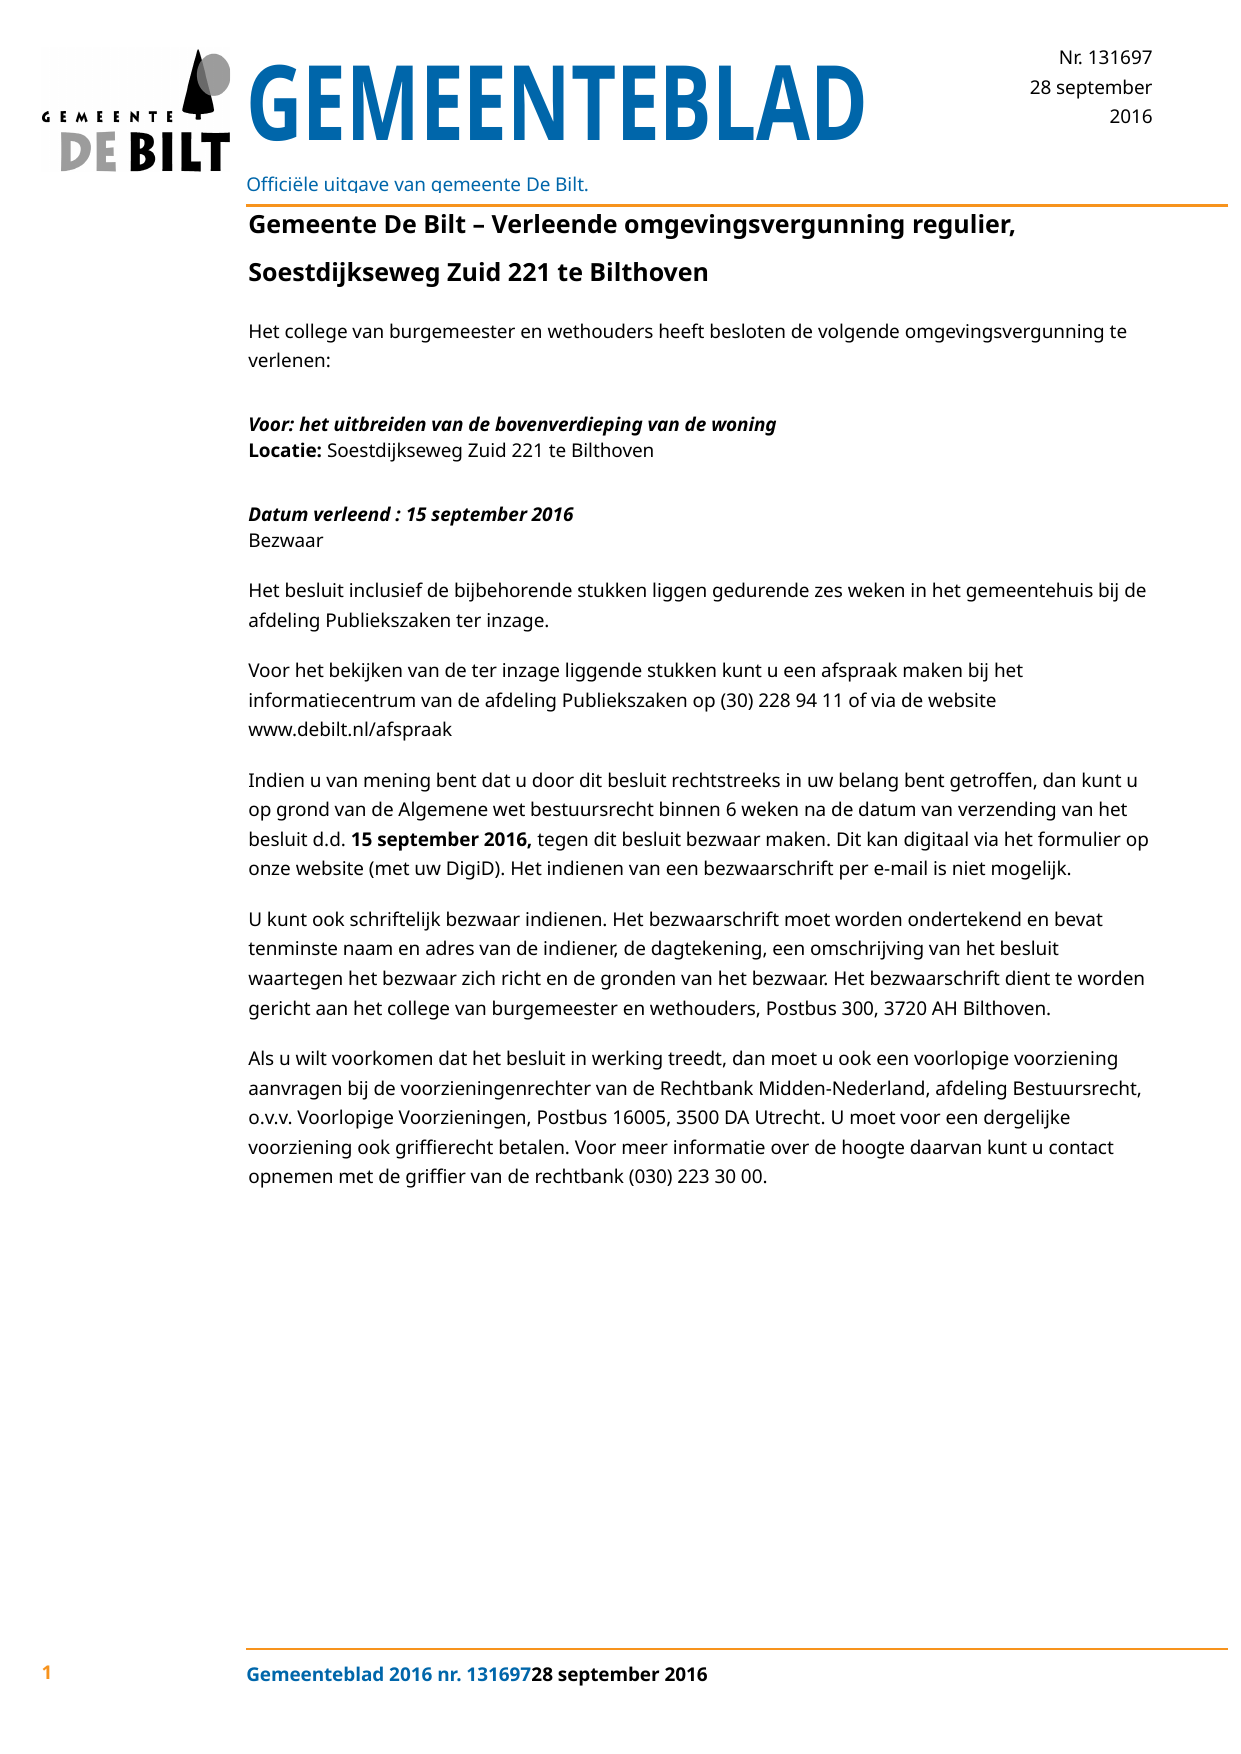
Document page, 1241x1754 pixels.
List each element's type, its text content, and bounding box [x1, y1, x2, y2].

text Datum verleend : 15 september 2016 [248, 501, 1152, 527]
text Voor het bekijken van de ter inzage liggende stukken kunt u een afspraak maken bij het informatiecentrum van de afdeling Publiekszaken op (30) 228 94 11 of via de website www.debilt.nl/afspraak [248, 657, 1152, 742]
text Het besluit inclusief de bijbehorende stukken liggen gedurende zes weken in het gemeentehuis bij de afdeling Publiekszaken ter inzage. [248, 577, 1152, 633]
text Locatie: Soestdijkseweg Zuid 221 te Bilthoven [248, 437, 1152, 463]
text Gemeente De Bilt – Verleende omgevingsvergunning regulier, Soestdijkseweg Zuid 221 te Bilthoven [248, 207, 1152, 288]
text Voor: het uitbreiden van de bovenverdieping van de woning [248, 411, 1152, 437]
text Als u wilt voorkomen dat het besluit in werking treedt, dan moet u ook een voorlopige voorziening aanvragen bij de voorzieningenrechter van de Rechtbank Midden-Nederland, afdeling Bestuursrecht, o.v.v. Voorlopige Voorzieningen, Postbus 16005, 3500 DA Utrecht. U moet voor een dergelijke voorziening ook griffierecht betalen. Voor meer informatie over de hoogte daarvan kunt u contact opnemen met de griffier van de rechtbank (030) 223 30 00. [248, 1045, 1152, 1189]
text Het college van burgemeester en wethouders heeft besloten de volgende omgevingsvergunning te verlenen: [248, 318, 1152, 373]
picture [41, 47, 231, 172]
text U kunt ook schriftelijk bezwaar indienen. Het bezwaarschrift moet worden ondertekend en bevat tenminste naam en adres van de indiener, de dagtekening, een omschrijving van het besluit waartegen het bezwaar zich richt en de gronden van het bezwaar. Het bezwaarschrift dient te worden gericht aan het college van burgemeester en wethouders, Postbus 300, 3720 AH Bilthoven. [248, 906, 1152, 1021]
text Bezwaar [248, 527, 1152, 553]
text Indien u van mening bent dat u door dit besluit rechtstreeks in uw belang bent getroffen, dan kunt u op grond van de Algemene wet bestuursrecht binnen 6 weken na de datum van verzending van het besluit d.d. 15 september 2016, tegen dit besluit bezwaar maken. Dit kan digitaal via het formulier op onze website (met uw DigiD). Het indienen van een bezwaarschrift per e-mail is niet mogelijk. [248, 767, 1152, 881]
